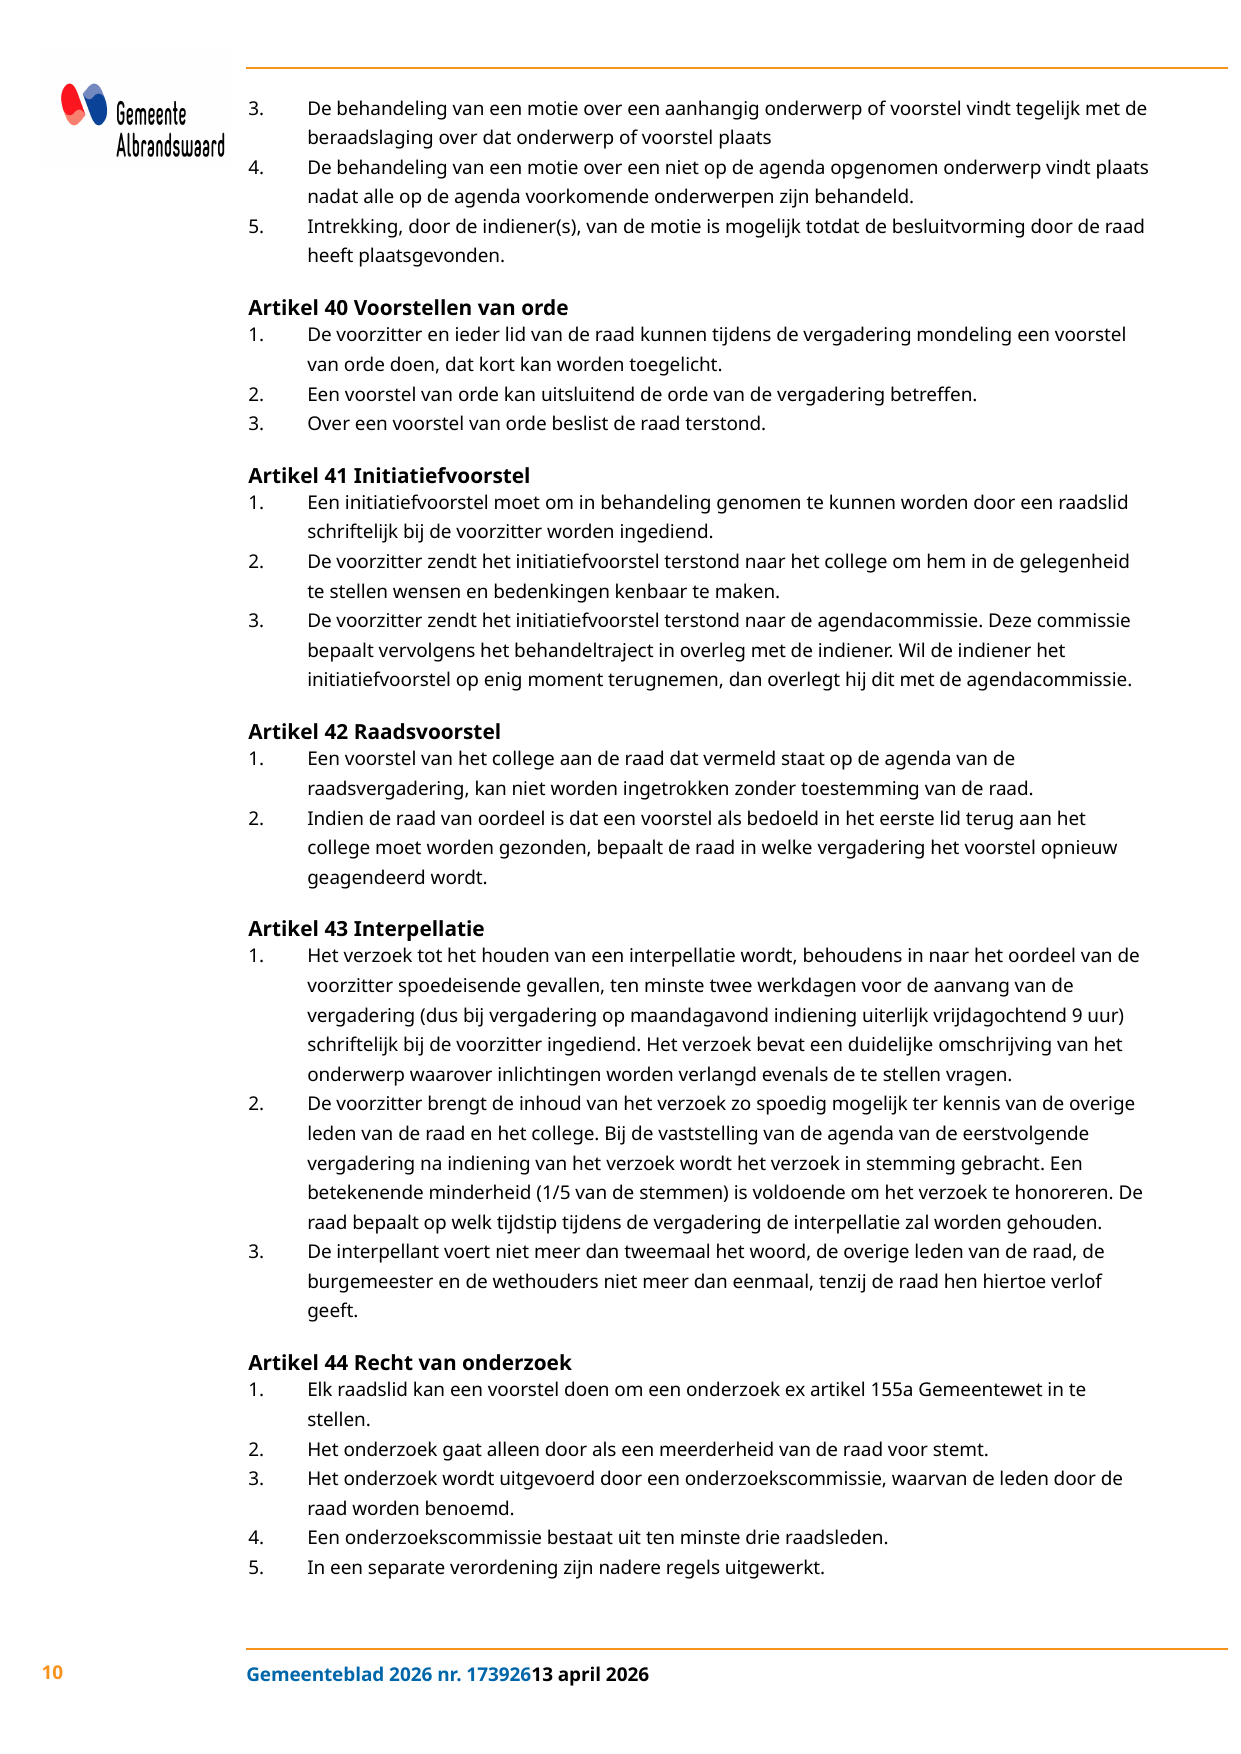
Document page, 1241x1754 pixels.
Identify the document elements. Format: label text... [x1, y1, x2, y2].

list De voorzitter zendt het initiatiefvoorstel terstond naar de agendacommissie. Deze commissie bepaalt vervolgens het behandeltraject in overleg met de indiener. Wil de indiener het initiatiefvoorstel op enig moment terugnemen, dan overlegt hij dit met de agendacommissie. [248, 607, 1152, 692]
list In een separate verordening zijn nadere regels uitgewerkt. [248, 1554, 1152, 1580]
list Over een voorstel van orde beslist de raad terstond. [248, 410, 1152, 436]
list De voorzitter en ieder lid van de raad kunnen tijdens de vergadering mondeling een voorstel van orde doen, dat kort kan worden toegelicht. [248, 322, 1152, 377]
list Een voorstel van het college aan de raad dat vermeld staat op de agenda van de raadsvergadering, kan niet worden ingetrokken zonder toestemming van de raad. [248, 746, 1152, 801]
list Het onderzoek gaat alleen door als een meerderheid van de raad voor stemt. [248, 1436, 1152, 1461]
list Het onderzoek wordt uitgevoerd door een onderzoekscommissie, waarvan de leden door de raad worden benoemd. [248, 1465, 1152, 1521]
picture [41, 47, 231, 172]
list De voorzitter zendt het initiatiefvoorstel terstond naar het college om hem in de gelegenheid te stellen wensen en bedenkingen kenbaar te maken. [248, 548, 1152, 604]
list Het verzoek tot het houden van een interpellatie wordt, behoudens in naar het oordeel van de voorzitter spoedeisende gevallen, ten minste twee werkdagen voor de aanvang van de vergadering (dus bij vergadering op maandagavond indiening uiterlijk vrijdagochtend 9 uur) schriftelijk bij de voorzitter ingediend. Het verzoek bevat een duidelijke omschrijving van het onderwerp waarover inlichtingen worden verlangd evenals de te stellen vragen. [248, 943, 1152, 1087]
list De behandeling van een motie over een niet op de agenda opgenomen onderwerp vindt plaats nadat alle op de agenda voorkomende onderwerpen zijn behandeld. [248, 154, 1152, 209]
text Artikel 40 Voorstellen van orde [248, 293, 1152, 322]
text Artikel 41 Initiatiefvoorstel [248, 461, 1152, 489]
list Een initiatiefvoorstel moet om in behandeling genomen te kunnen worden door een raadslid schriftelijk bij de voorzitter worden ingediend. [248, 489, 1152, 544]
list De voorzitter brengt de inhoud van het verzoek zo spoedig mogelijk ter kennis van de overige leden van de raad en het college. Bij de vaststelling van de agenda van de eerstvolgende vergadering na indiening van het verzoek wordt het verzoek in stemming gebracht. Een betekenende minderheid (1/5 van de stemmen) is voldoende om het verzoek te honoreren. De raad bepaalt op welk tijdstip tijdens de vergadering de interpellatie zal worden gehouden. [248, 1091, 1152, 1235]
list Intrekking, door de indiener(s), van de motie is mogelijk totdat de besluitvorming door de raad heeft plaatsgevonden. [248, 213, 1152, 268]
list Een onderzoekscommissie bestaat uit ten minste drie raadsleden. [248, 1524, 1152, 1550]
list Elk raadslid kan een voorstel doen om een onderzoek ex artikel 155a Gemeentewet in te stellen. [248, 1377, 1152, 1432]
text Artikel 43 Interpellatie [248, 914, 1152, 943]
text Artikel 44 Recht van onderzoek [248, 1348, 1152, 1377]
list Indien de raad van oordeel is dat een voorstel als bedoeld in het eerste lid terug aan het college moet worden gezonden, bepaalt de raad in welke vergadering het voorstel opnieuw geagendeerd wordt. [248, 805, 1152, 889]
list Een voorstel van orde kan uitsluitend de orde van de vergadering betreffen. [248, 381, 1152, 406]
list De interpellant voert niet meer dan tweemaal het woord, de overige leden van de raad, de burgemeester en de wethouders niet meer dan eenmaal, tenzij de raad hen hiertoe verlof geeft. [248, 1238, 1152, 1323]
list De behandeling van een motie over een aanhangig onderwerp of voorstel vindt tegelijk met de beraadslaging over dat onderwerp of voorstel plaats [248, 95, 1152, 150]
text Artikel 42 Raadsvoorstel [248, 717, 1152, 746]
